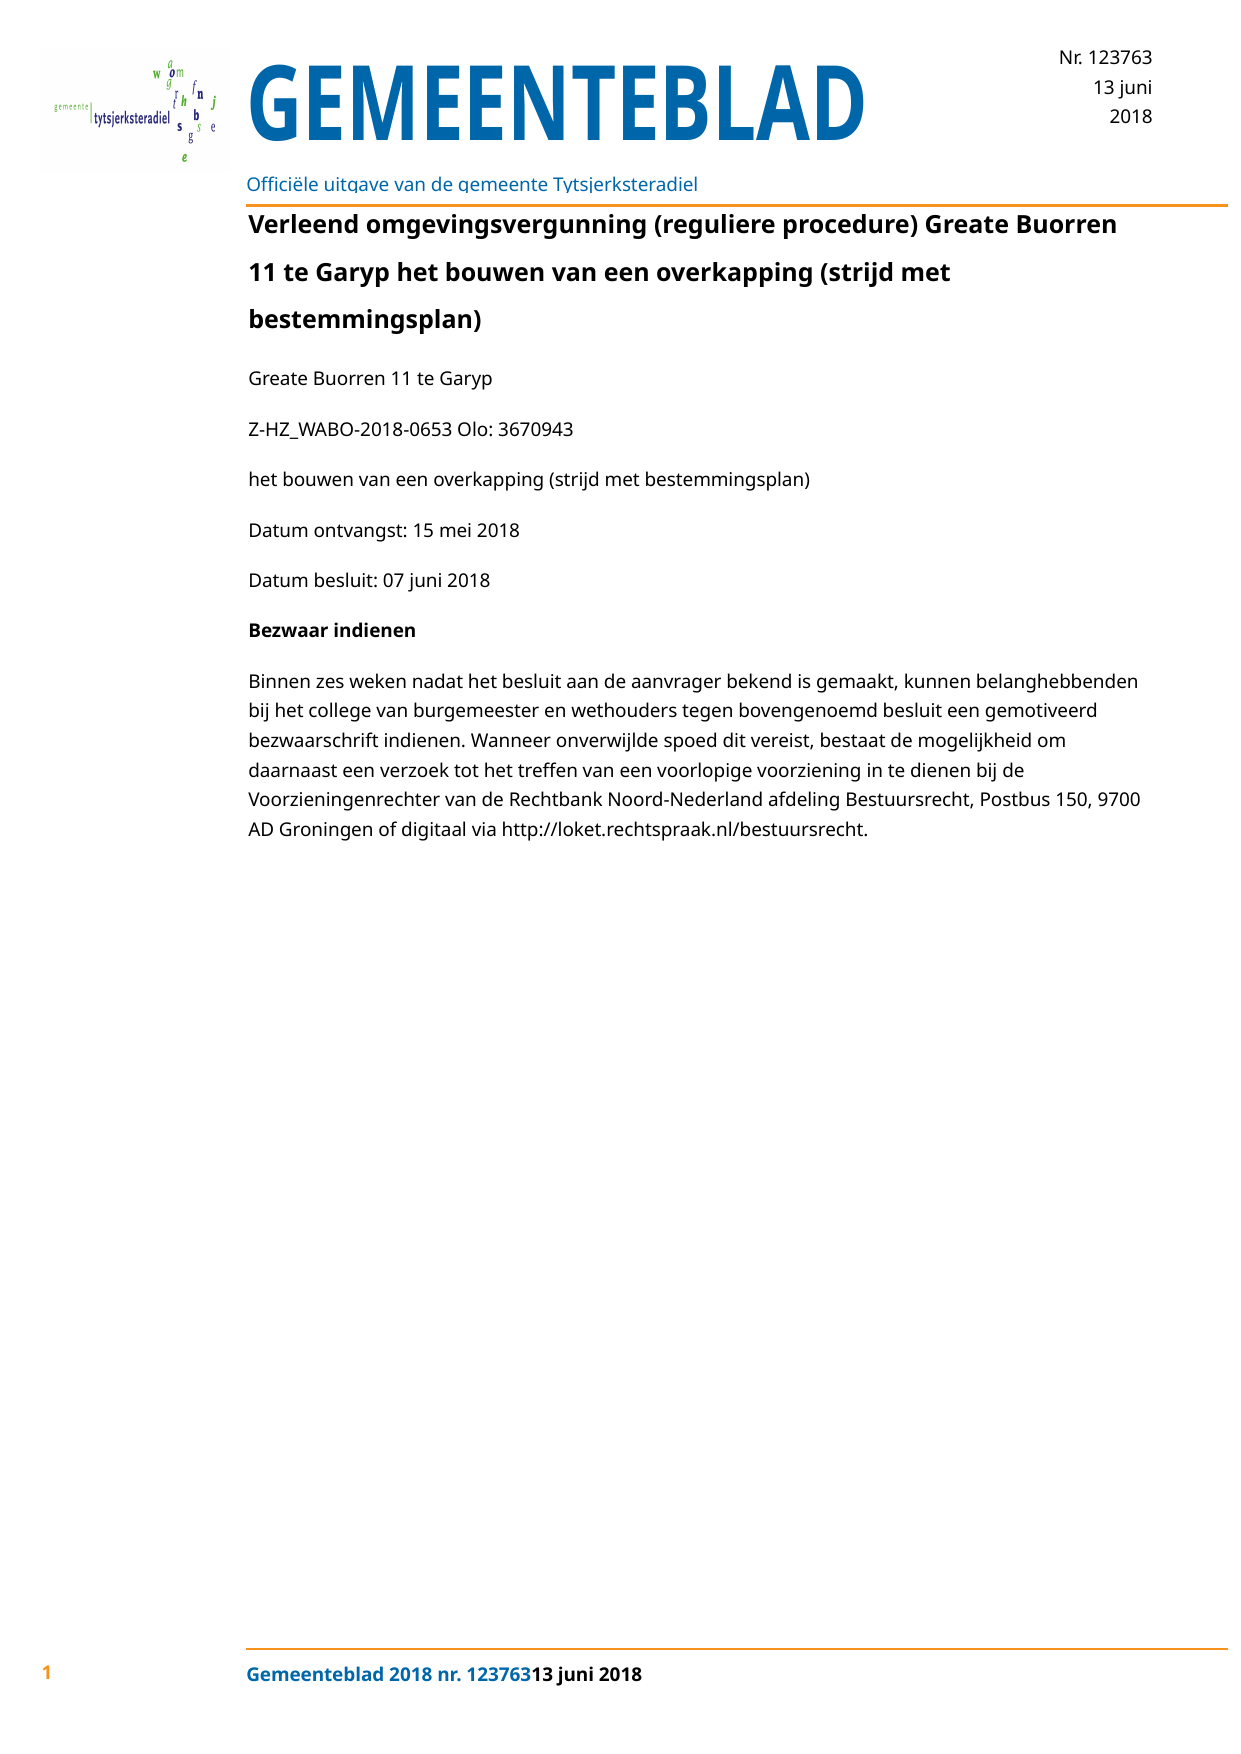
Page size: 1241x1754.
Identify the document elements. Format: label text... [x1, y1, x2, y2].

text het bouwen van een overkapping (strijd met bestemmingsplan) [248, 466, 1152, 492]
text Greate Buorren 11 te Garyp [248, 366, 1152, 391]
text Datum ontvangst: 15 mei 2018 [248, 517, 1152, 542]
text Z-HZ_WABO-2018-0653 Olo: 3670943 [248, 416, 1152, 442]
text Bezwaar indienen [248, 618, 1152, 643]
text Datum besluit: 07 juni 2018 [248, 567, 1152, 593]
picture [41, 47, 231, 172]
text Binnen zes weken nadat het besluit aan de aanvrager bekend is gemaakt, kunnen belanghebbenden bij het college van burgemeester en wethouders tegen bovengenoemd besluit een gemotiveerd bezwaarschrift indienen. Wanneer onverwijlde spoed dit vereist, bestaat de mogelijkheid om daarnaast een verzoek tot het treffen van een voorlopige voorziening in te dienen bij de Voorzieningenrechter van de Rechtbank Noord-Nederland afdeling Bestuursrecht, Postbus 150, 9700 AD Groningen of digitaal via http://loket.rechtspraak.nl/bestuursrecht. [248, 668, 1152, 842]
text Verleend omgevingsvergunning (reguliere procedure) Greate Buorren 11 te Garyp het bouwen van een overkapping (strijd met bestemmingsplan) [248, 207, 1152, 336]
